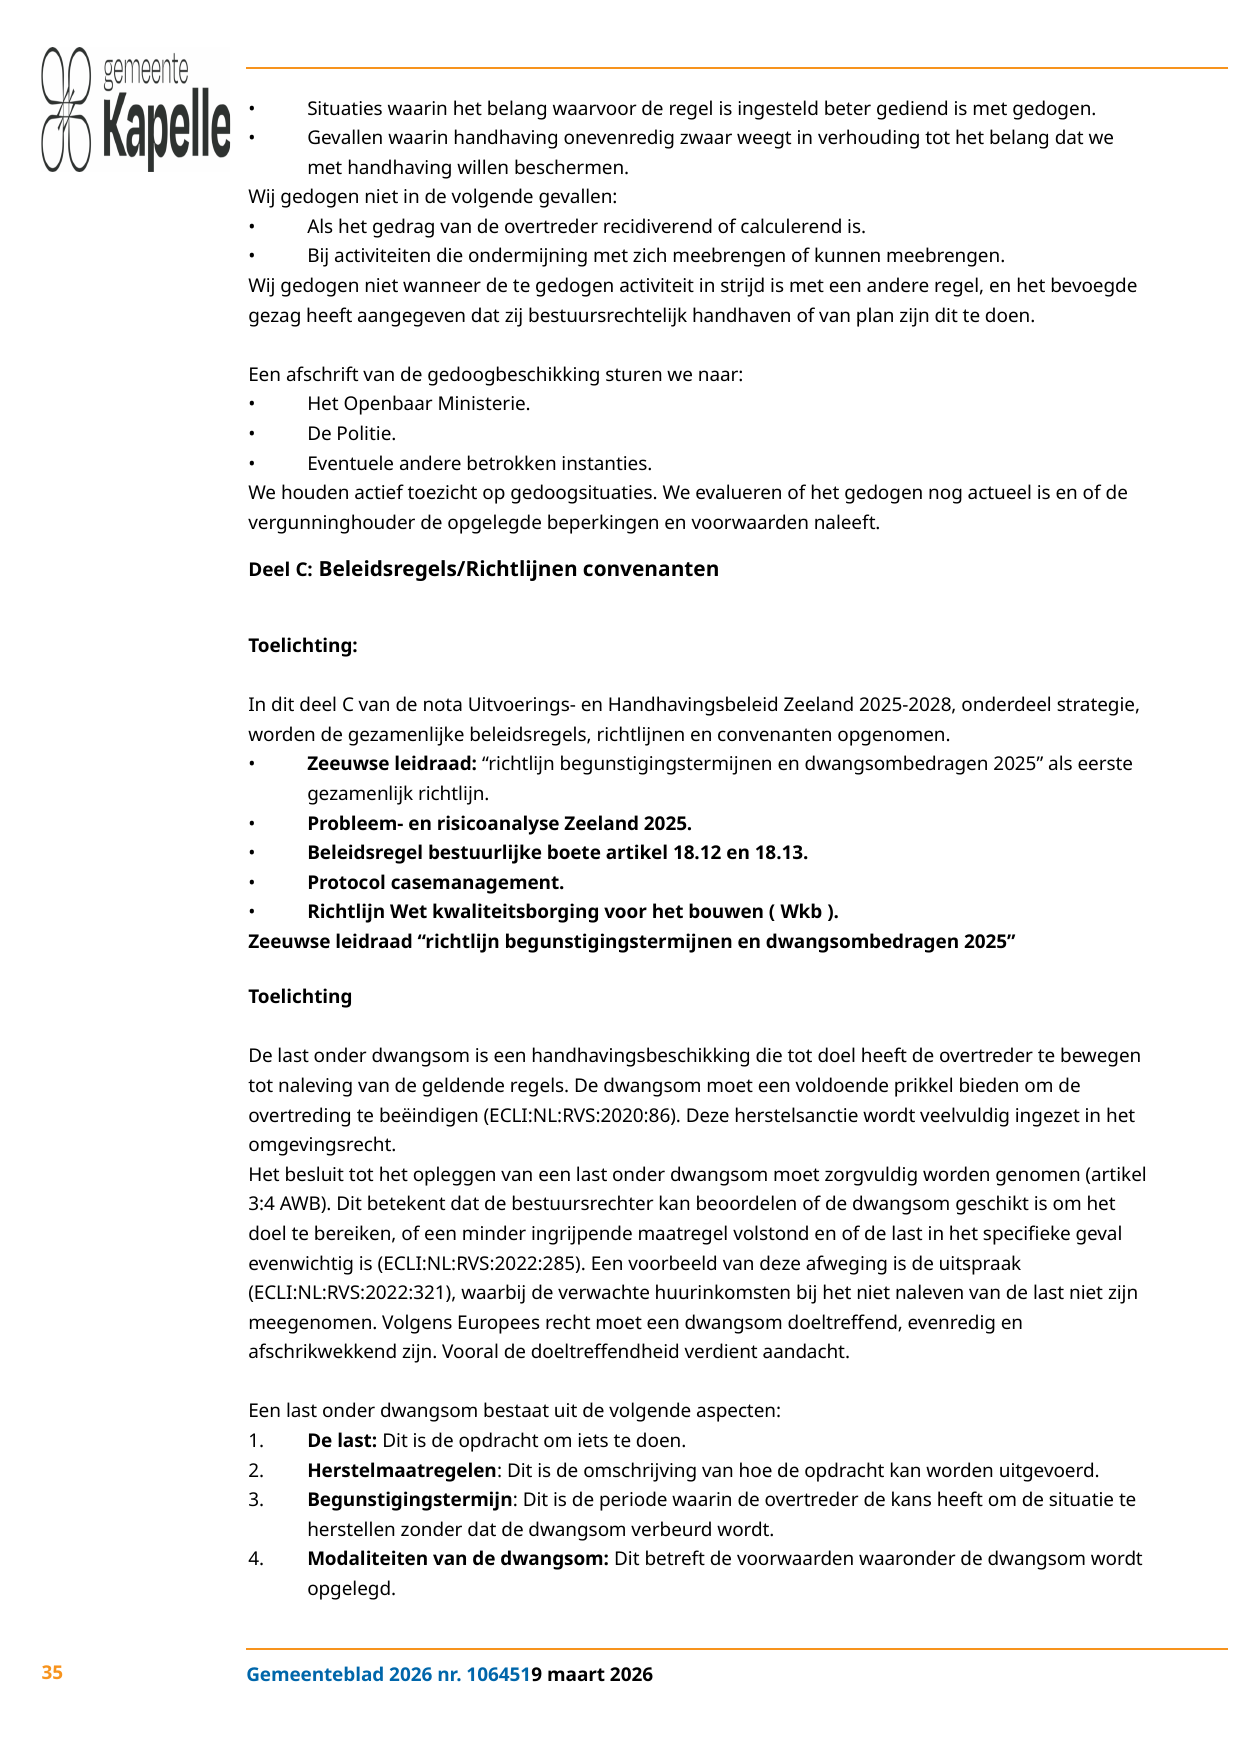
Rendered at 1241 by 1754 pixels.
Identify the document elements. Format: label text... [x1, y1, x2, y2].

text Wij gedogen niet wanneer de te gedogen activiteit in strijd is met een andere regel, en het bevoegde gezag heeft aangegeven dat zij bestuursrechtelijk handhaven of van plan zijn dit te doen. [248, 272, 1152, 328]
list Gevallen waarin handhaving onevenredig zwaar weegt in verhouding tot het belang dat we met handhaving willen beschermen. [248, 124, 1152, 180]
list Modaliteiten van de dwangsom: Dit betreft de voorwaarden waaronder de dwangsom wordt opgelegd. [248, 1546, 1152, 1601]
list Richtlijn Wet kwaliteitsborging voor het bouwen ( Wkb ). [248, 898, 1152, 924]
text Toelichting [248, 983, 1152, 1009]
list Situaties waarin het belang waarvoor de regel is ingesteld beter gediend is met gedogen. [248, 95, 1152, 121]
list Probleem- en risicoanalyse Zeeland 2025. [248, 810, 1152, 836]
list Eventuele andere betrokken instanties. [248, 450, 1152, 476]
list Protocol casemanagement. [248, 869, 1152, 895]
text In dit deel C van de nota Uitvoerings- en Handhavingsbeleid Zeeland 2025-2028, onderdeel strategie, worden de gezamenlijke beleidsregels, richtlijnen en convenanten opgenomen. [248, 691, 1152, 747]
text Het besluit tot het opleggen van een last onder dwangsom moet zorgvuldig worden genomen (artikel 3:4 AWB). Dit betekent dat de bestuursrechter kan beoordelen of de dwangsom geschikt is om het doel te bereiken, of een minder ingrijpende maatregel volstond en of de last in het specifieke geval evenwichtig is (ECLI:NL:RVS:2022:285). Een voorbeeld van deze afweging is de uitspraak (ECLI:NL:RVS:2022:321), waarbij de verwachte huurinkomsten bij het niet naleven van de last niet zijn meegenomen. Volgens Europees recht moet een dwangsom doeltreffend, evenredig en afschrikwekkend zijn. Vooral de doeltreffendheid verdient aandacht. [248, 1161, 1152, 1364]
list Begunstigingstermijn: Dit is de periode waarin de overtreder de kans heeft om de situatie te herstellen zonder dat de dwangsom verbeurd wordt. [248, 1486, 1152, 1542]
list Beleidsregel bestuurlijke boete artikel 18.12 en 18.13. [248, 839, 1152, 865]
list Zeeuwse leidraad: “richtlijn begunstigingstermijnen en dwangsombedragen 2025” als eerste gezamenlijk richtlijn. [248, 751, 1152, 806]
list Bij activiteiten die ondermijning met zich meebrengen of kunnen meebrengen. [248, 243, 1152, 268]
text Wij gedogen niet in de volgende gevallen: [248, 183, 1152, 209]
text Een afschrift van de gedoogbeschikking sturen we naar: [248, 361, 1152, 387]
list Herstelmaatregelen: Dit is de omschrijving van hoe de opdracht kan worden uitgevoerd. [248, 1457, 1152, 1482]
text De last onder dwangsom is een handhavingsbeschikking die tot doel heeft de overtreder te bewegen tot naleving van de geldende regels. De dwangsom moet een voldoende prikkel bieden om de overtreding te beëindigen (ECLI:NL:RVS:2020:86). Deze herstelsanctie wordt veelvuldig ingezet in het omgevingsrecht. [248, 1043, 1152, 1157]
list De Politie. [248, 420, 1152, 446]
text Een last onder dwangsom bestaat uit de volgende aspecten: [248, 1398, 1152, 1423]
text We houden actief toezicht op gedoogsituaties. We evalueren of het gedogen nog actueel is en of de vergunninghouder de opgelegde beperkingen en voorwaarden naleeft. [248, 479, 1152, 535]
text Zeeuwse leidraad “richtlijn begunstigingstermijnen en dwangsombedragen 2025” [248, 928, 1152, 954]
picture [41, 47, 231, 172]
list De last: Dit is de opdracht om iets te doen. [248, 1427, 1152, 1453]
list Het Openbaar Ministerie. [248, 391, 1152, 416]
text Toelichting: [248, 632, 1152, 658]
list Als het gedrag van de overtreder recidiverend of calculerend is. [248, 213, 1152, 239]
text Deel C: Beleidsregels/Richtlijnen convenanten [248, 554, 1152, 583]
